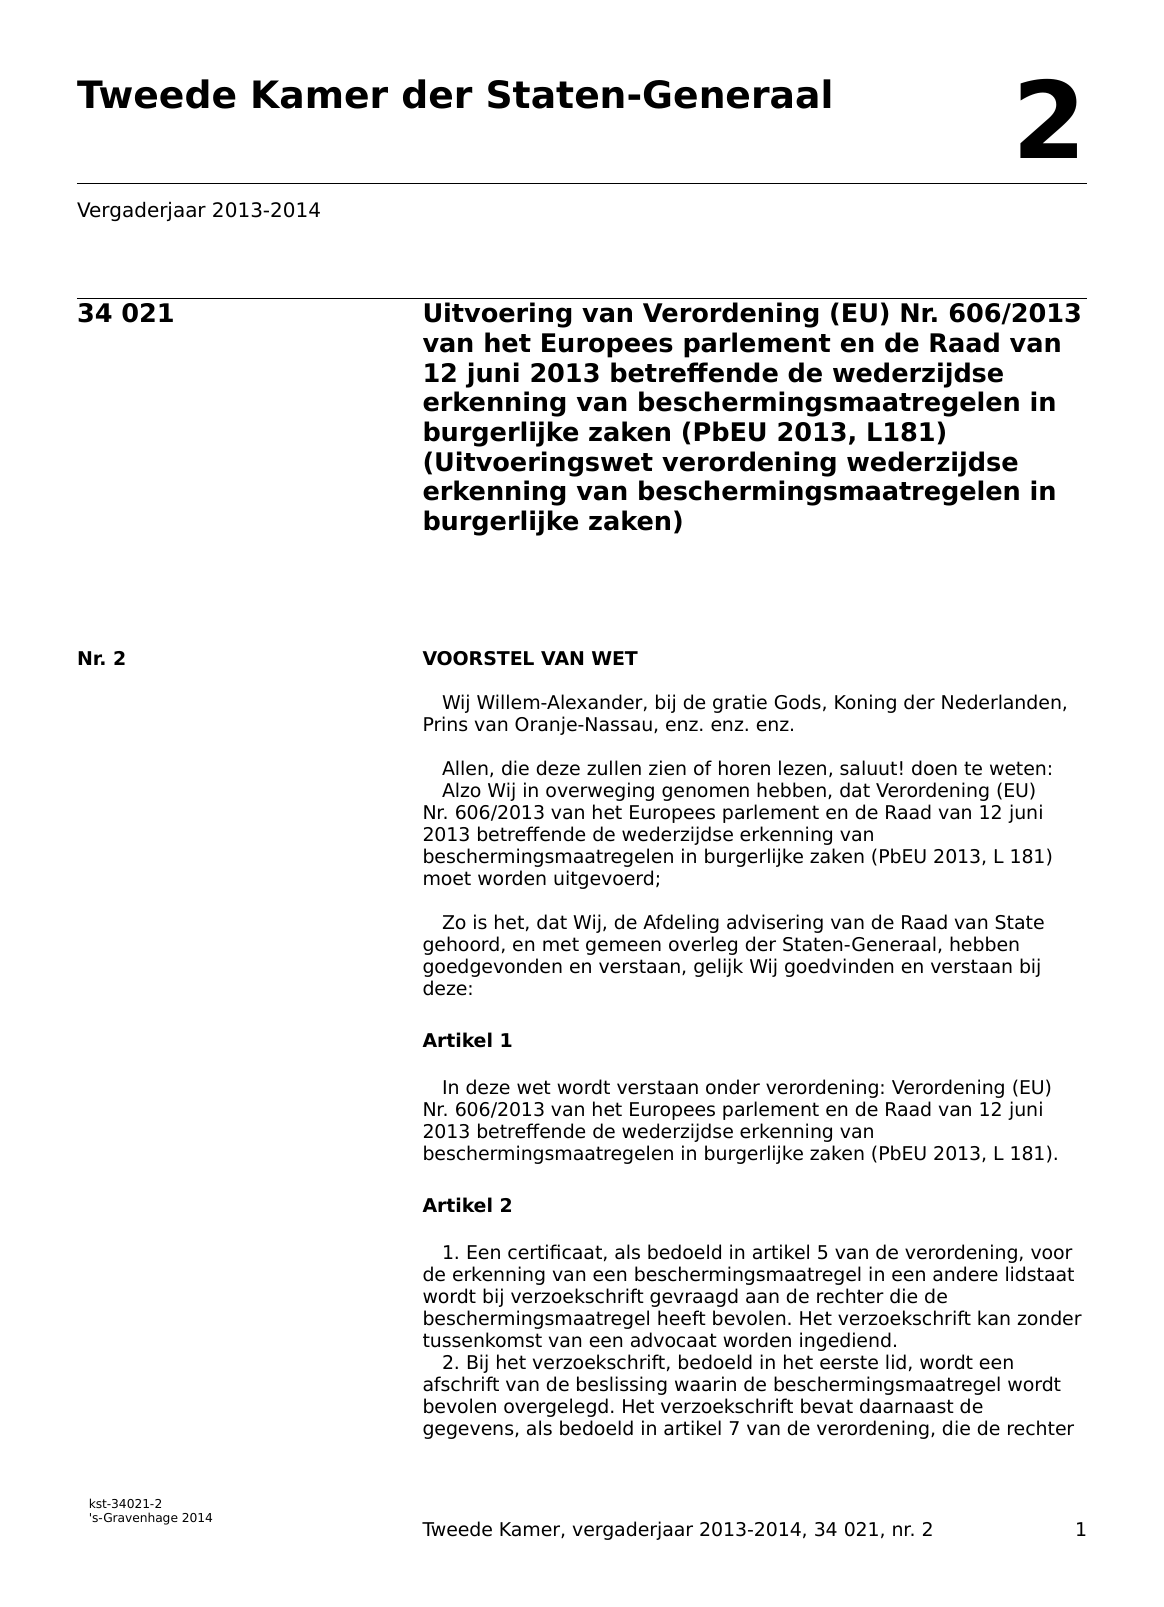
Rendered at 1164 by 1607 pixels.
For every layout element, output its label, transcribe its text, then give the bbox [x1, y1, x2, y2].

text 's-Gravenhage 2014 [88, 1511, 323, 1525]
table_header 2 [886, 59, 1087, 183]
table_header Tweede Kamer der Staten-Generaal [77, 59, 886, 183]
table_cell Vergaderjaar 2013-2014 [77, 184, 1087, 298]
text Allen, die deze zullen zien of horen lezen, saluut! doen te weten: [422, 758, 1087, 780]
text 1. Een certificaat, als bedoeld in artikel 5 van de verordening, voor de erkenning van een beschermingsmaatregel in een andere lidstaat wordt bij verzoekschrift gevraagd aan de rechter die de beschermingsmaatregel heeft bevolen. Het verzoekschrift kan zonder tussenkomst van een advocaat worden ingediend. [422, 1242, 1087, 1352]
text In deze wet wordt verstaan onder verordening: Verordening (EU) Nr. 606/2013 van het Europees parlement en de Raad van 12 juni 2013 betreffende de wederzijdse erkenning van beschermingsmaatregelen in burgerlijke zaken (PbEU 2013, L 181). [422, 1077, 1087, 1165]
text Zo is het, dat Wij, de Afdeling advisering van de Raad van State gehoord, en met gemeen overleg der Staten-Generaal, hebben goedgevonden en verstaan, gelijk Wij goedvinden en verstaan bij deze: [422, 912, 1087, 1000]
subtitle Nr. 2 VOORSTEL VAN WET [77, 647, 1087, 669]
subtitle Artikel 1 [422, 1030, 1087, 1052]
subtitle 34 021 Uitvoering van Verordening (EU) Nr. 606/2013 van het Europees parlement en de Raad van 12 juni 2013 betreffende de wederzijdse erkenning van beschermingsmaatregelen in burgerlijke zaken (PbEU 2013, L181) (Uitvoeringswet verordening wederzijdse erkenning van beschermingsmaatregelen in burgerlijke zaken) [77, 299, 1087, 536]
text Wij Willem-Alexander, bij de gratie Gods, Koning der Nederlanden, Prins van Oranje-Nassau, enz. enz. enz. [422, 692, 1087, 736]
text kst-34021-2 [88, 1497, 323, 1511]
subtitle Artikel 2 [422, 1195, 1087, 1217]
text Alzo Wij in overweging genomen hebben, dat Verordening (EU) Nr. 606/2013 van het Europees parlement en de Raad van 12 juni 2013 betreffende de wederzijdse erkenning van beschermingsmaatregelen in burgerlijke zaken (PbEU 2013, L 181) moet worden uitgevoerd; [422, 780, 1087, 890]
text 2. Bij het verzoekschrift, bedoeld in het eerste lid, wordt een afschrift van de beslissing waarin de beschermingsmaatregel wordt bevolen overgelegd. Het verzoekschrift bevat daarnaast de gegevens, als bedoeld in artikel 7 van de verordening, die de rechter [422, 1352, 1087, 1439]
